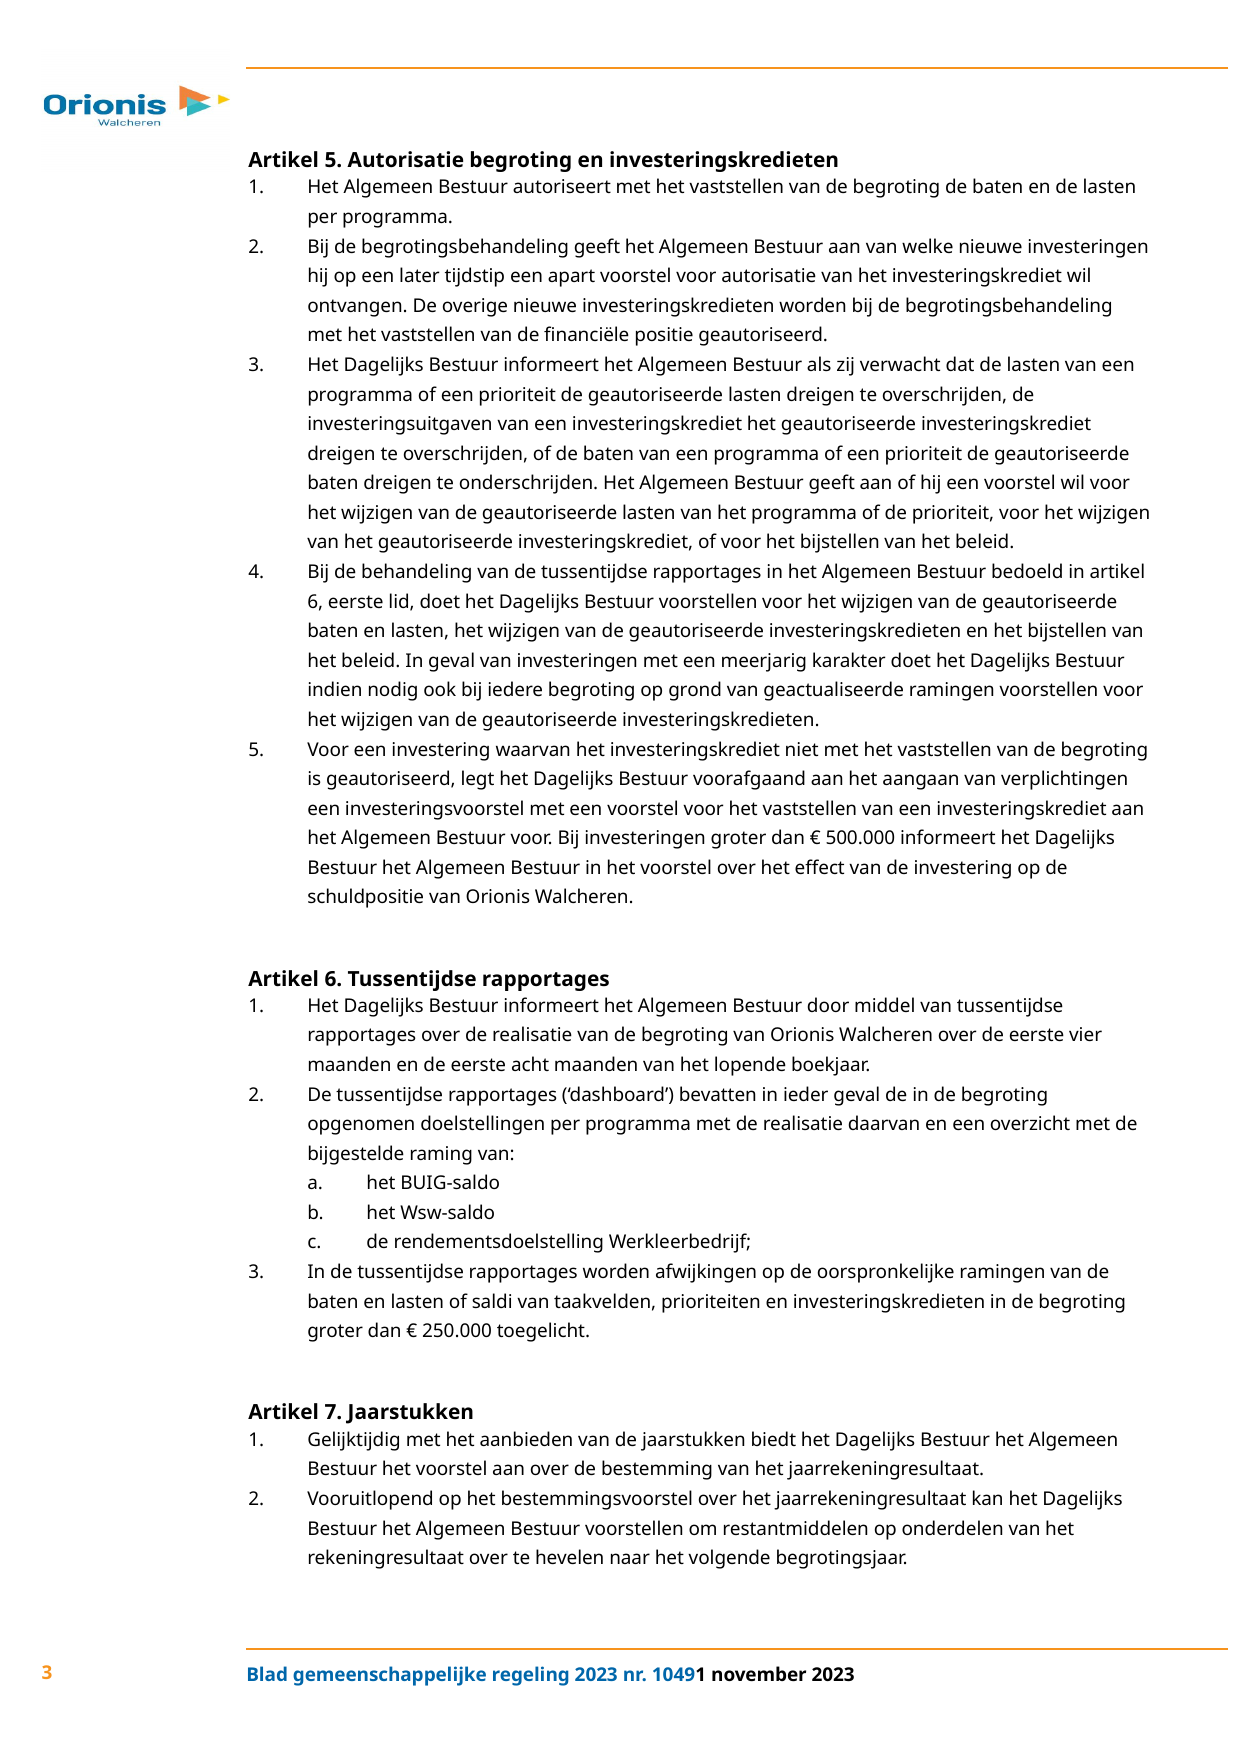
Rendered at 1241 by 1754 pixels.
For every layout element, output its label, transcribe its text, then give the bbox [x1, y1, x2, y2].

list het BUIG-saldo [307, 1169, 1152, 1195]
list In de tussentijdse rapportages worden afwijkingen op de oorspronkelijke ramingen van de baten en lasten of saldi van taakvelden, prioriteiten en investeringskredieten in de begroting groter dan € 250.000 toegelicht. [248, 1258, 1152, 1343]
list Vooruitlopend op het bestemmingsvoorstel over het jaarrekeningresultaat kan het Dagelijks Bestuur het Algemeen Bestuur voorstellen om restantmiddelen op onderdelen van het rekeningresultaat over te hevelen naar het volgende begrotingsjaar. [248, 1485, 1152, 1570]
list Het Dagelijks Bestuur informeert het Algemeen Bestuur als zij verwacht dat de lasten van een programma of een prioriteit de geautoriseerde lasten dreigen te overschrijden, de investeringsuitgaven van een investeringskrediet het geautoriseerde investeringskrediet dreigen te overschrijden, of de baten van een programma of een prioriteit de geautoriseerde baten dreigen te onderschrijden. Het Algemeen Bestuur geeft aan of hij een voorstel wil voor het wijzigen van de geautoriseerde lasten van het programma of de prioriteit, voor het wijzigen van het geautoriseerde investeringskrediet, of voor het bijstellen van het beleid. [248, 351, 1152, 554]
list Het Algemeen Bestuur autoriseert met het vaststellen van de begroting de baten en de lasten per programma. [248, 174, 1152, 229]
list het Wsw-saldo [307, 1199, 1152, 1225]
list De tussentijdse rapportages (‘dashboard’) bevatten in ieder geval de in de begroting opgenomen doelstellingen per programma met de realisatie daarvan en een overzicht met de bijgestelde raming van: [248, 1081, 1152, 1166]
list Bij de behandeling van de tussentijdse rapportages in het Algemeen Bestuur bedoeld in artikel 6, eerste lid, doet het Dagelijks Bestuur voorstellen voor het wijzigen van de geautoriseerde baten en lasten, het wijzigen van de geautoriseerde investeringskredieten en het bijstellen van het beleid. In geval van investeringen met een meerjarig karakter doet het Dagelijks Bestuur indien nodig ook bij iedere begroting op grond van geactualiseerde ramingen voorstellen voor het wijzigen van de geautoriseerde investeringskredieten. [248, 558, 1152, 732]
text Artikel 7. Jaarstukken [248, 1397, 1152, 1426]
list de rendementsdoelstelling Werkleerbedrijf; [307, 1229, 1152, 1254]
list Gelijktijdig met het aanbieden van de jaarstukken biedt het Dagelijks Bestuur het Algemeen Bestuur het voorstel aan over de bestemming van het jaarrekeningresultaat. [248, 1426, 1152, 1481]
list Bij de begrotingsbehandeling geeft het Algemeen Bestuur aan van welke nieuwe investeringen hij op een later tijdstip een apart voorstel voor autorisatie van het investeringskrediet wil ontvangen. De overige nieuwe investeringskredieten worden bij de begrotingsbehandeling met het vaststellen van de financiële positie geautoriseerd. [248, 233, 1152, 347]
list Het Dagelijks Bestuur informeert het Algemeen Bestuur door middel van tussentijdse rapportages over de realisatie van de begroting van Orionis Walcheren over de eerste vier maanden en de eerste acht maanden van het lopende boekjaar. [248, 992, 1152, 1077]
picture [41, 47, 231, 172]
list Voor een investering waarvan het investeringskrediet niet met het vaststellen van de begroting is geautoriseerd, legt het Dagelijks Bestuur voorafgaand aan het aangaan van verplichtingen een investeringsvoorstel met een voorstel voor het vaststellen van een investeringskrediet aan het Algemeen Bestuur voor. Bij investeringen groter dan € 500.000 informeert het Dagelijks Bestuur het Algemeen Bestuur in het voorstel over het effect van de investering op de schuldpositie van Orionis Walcheren. [248, 736, 1152, 909]
text Artikel 5. Autorisatie begroting en investeringskredieten [248, 145, 1152, 174]
text Artikel 6. Tussentijdse rapportages [248, 964, 1152, 992]
